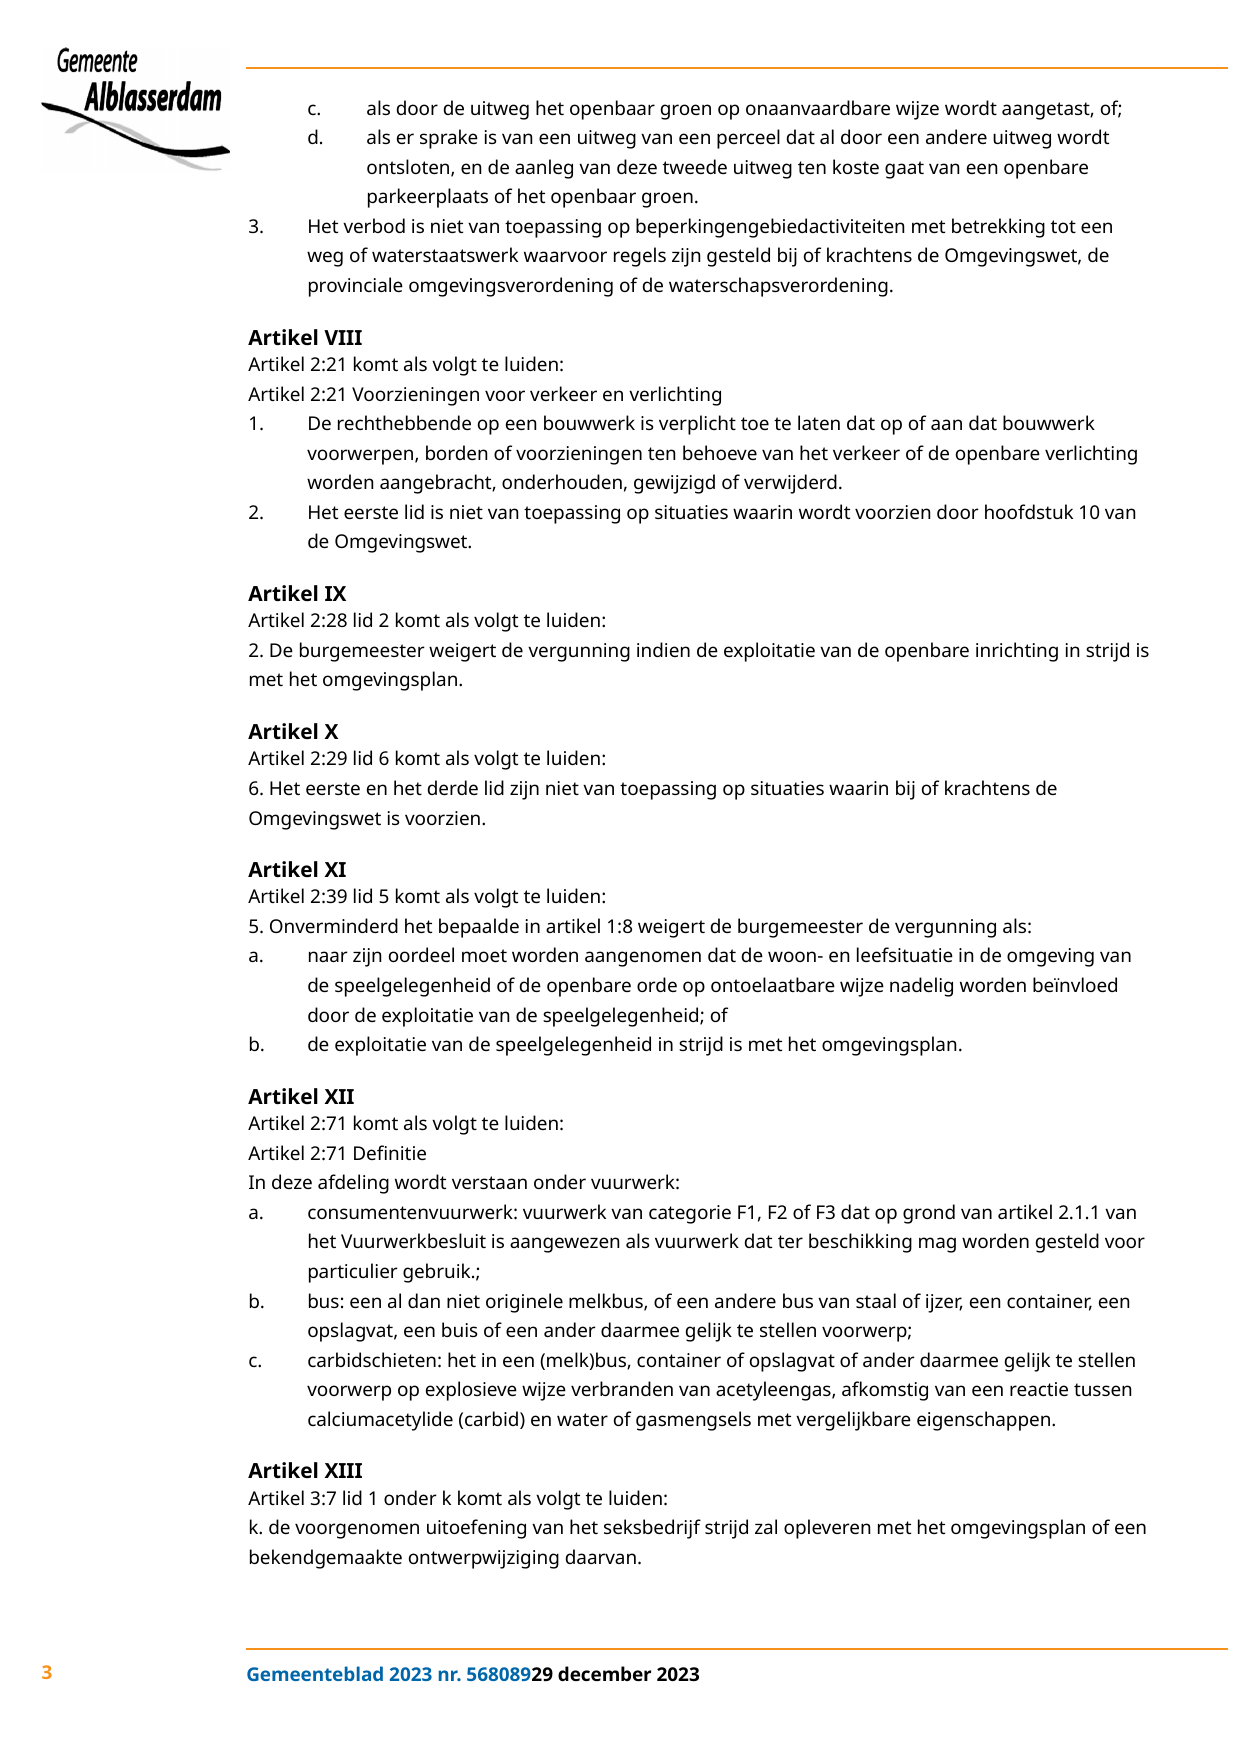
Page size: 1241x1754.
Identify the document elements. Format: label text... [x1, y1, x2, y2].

text Artikel IX [248, 579, 1152, 607]
text k. de voorgenomen uitoefening van het seksbedrijf strijd zal opleveren met het omgevingsplan of een bekendgemaakte ontwerpwijziging daarvan. [248, 1514, 1152, 1570]
text Artikel XI [248, 855, 1152, 883]
text Artikel VIII [248, 323, 1152, 351]
list De rechthebbende op een bouwwerk is verplicht toe te laten dat op of aan dat bouwwerk voorwerpen, borden of voorzieningen ten behoeve van het verkeer of de openbare verlichting worden aangebracht, onderhouden, gewijzigd of verwijderd. [248, 410, 1152, 495]
list als er sprake is van een uitweg van een perceel dat al door een andere uitweg wordt ontsloten, en de aanleg van deze tweede uitweg ten koste gaat van een openbare parkeerplaats of het openbaar groen. [307, 124, 1152, 209]
text Artikel 2:29 lid 6 komt als volgt te luiden: [248, 746, 1152, 771]
text Artikel XIII [248, 1457, 1152, 1485]
list bus: een al dan niet originele melkbus, of een andere bus van staal of ijzer, een container, een opslagvat, een buis of een ander daarmee gelijk te stellen voorwerp; [248, 1288, 1152, 1343]
text Artikel 3:7 lid 1 onder k komt als volgt te luiden: [248, 1485, 1152, 1511]
text Artikel XII [248, 1082, 1152, 1110]
text 6. Het eerste en het derde lid zijn niet van toepassing op situaties waarin bij of krachtens de Omgevingswet is voorzien. [248, 775, 1152, 830]
list als door de uitweg het openbaar groen op onaanvaardbare wijze wordt aangetast, of; [307, 95, 1152, 121]
text 2. De burgemeester weigert de vergunning indien de exploitatie van de openbare inrichting in strijd is met het omgevingsplan. [248, 637, 1152, 692]
list Het eerste lid is niet van toepassing op situaties waarin wordt voorzien door hoofdstuk 10 van de Omgevingswet. [248, 499, 1152, 554]
text Artikel 2:71 komt als volgt te luiden: [248, 1110, 1152, 1136]
text Artikel 2:39 lid 5 komt als volgt te luiden: [248, 883, 1152, 909]
text Artikel 2:21 Voorzieningen voor verkeer en verlichting [248, 381, 1152, 406]
text In deze afdeling wordt verstaan onder vuurwerk: [248, 1169, 1152, 1195]
list Het verbod is niet van toepassing op beperkingengebiedactiviteiten met betrekking tot een weg of waterstaatswerk waarvoor regels zijn gesteld bij of krachtens de Omgevingswet, de provinciale omgevingsverordening of de waterschapsverordening. [248, 213, 1152, 298]
text Artikel 2:28 lid 2 komt als volgt te luiden: [248, 607, 1152, 633]
text Artikel 2:21 komt als volgt te luiden: [248, 351, 1152, 377]
list carbidschieten: het in een (melk)bus, container of opslagvat of ander daarmee gelijk te stellen voorwerp op explosieve wijze verbranden van acetyleengas, afkomstig van een reactie tussen calciumacetylide (carbid) en water of gasmengsels met vergelijkbare eigenschappen. [248, 1347, 1152, 1432]
text Artikel X [248, 717, 1152, 746]
picture [41, 47, 231, 172]
text Artikel 2:71 Definitie [248, 1140, 1152, 1166]
list de exploitatie van de speelgelegenheid in strijd is met het omgevingsplan. [248, 1031, 1152, 1057]
list naar zijn oordeel moet worden aangenomen dat de woon- en leefsituatie in de omgeving van de speelgelegenheid of de openbare orde op ontoelaatbare wijze nadelig worden beïnvloed door de exploitatie van de speelgelegenheid; of [248, 943, 1152, 1028]
list consumentenvuurwerk: vuurwerk van categorie F1, F2 of F3 dat op grond van artikel 2.1.1 van het Vuurwerkbesluit is aangewezen als vuurwerk dat ter beschikking mag worden gesteld voor particulier gebruik.; [248, 1199, 1152, 1284]
text 5. Onverminderd het bepaalde in artikel 1:8 weigert de burgemeester de vergunning als: [248, 913, 1152, 939]
